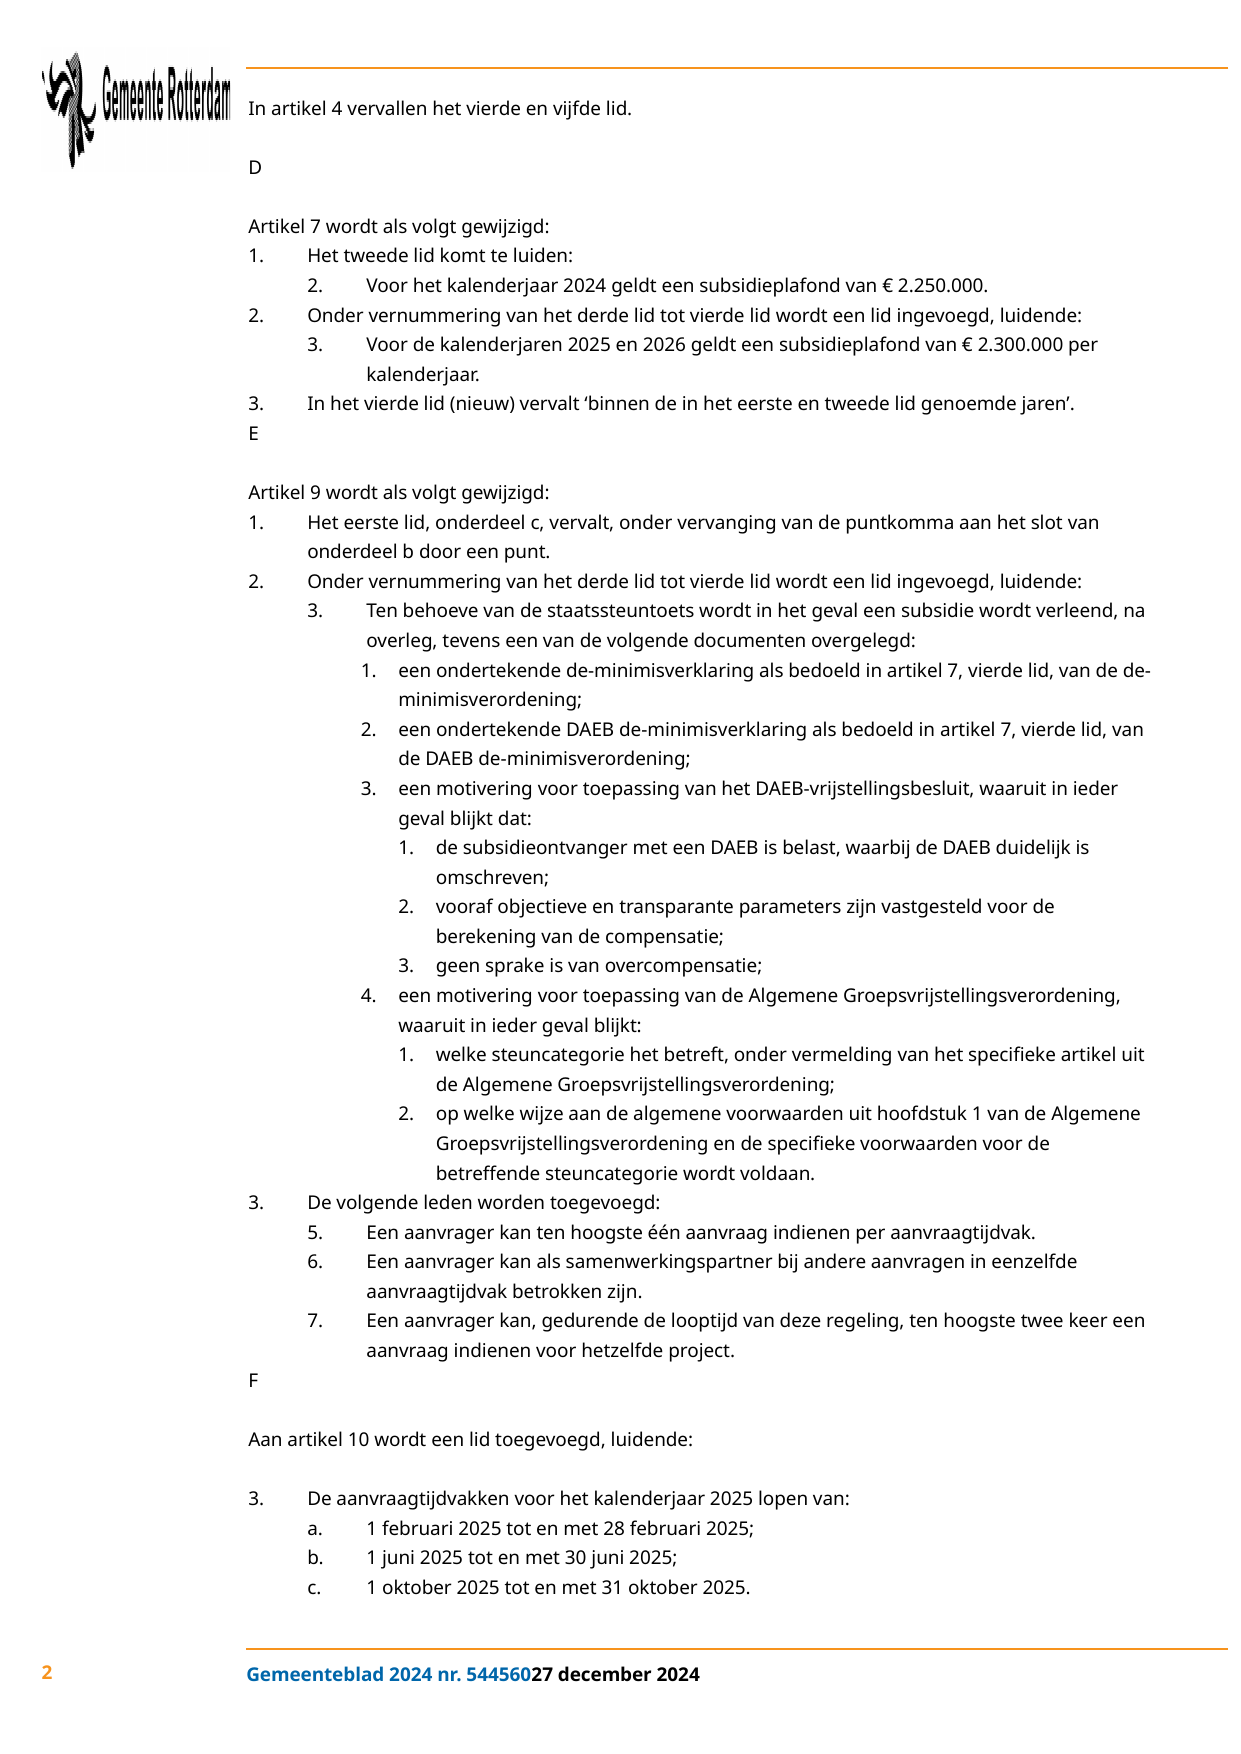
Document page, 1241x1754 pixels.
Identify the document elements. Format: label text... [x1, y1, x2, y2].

list welke steuncategorie het betreft, onder vermelding van het specifieke artikel uit de Algemene Groepsvrijstellingsverordening; [398, 1041, 1152, 1097]
text E [248, 420, 1152, 446]
list geen sprake is van overcompensatie; [398, 953, 1152, 978]
list 1 februari 2025 tot en met 28 februari 2025; [307, 1515, 1152, 1541]
list een motivering voor toepassing van de Algemene Groepsvrijstellingsverordening, waaruit in ieder geval blijkt: [361, 982, 1152, 1038]
text Artikel 7 wordt als volgt gewijzigd: [248, 213, 1152, 239]
list Het tweede lid komt te luiden: [248, 243, 1152, 268]
list 1 juni 2025 tot en met 30 juni 2025; [307, 1544, 1152, 1570]
text F [248, 1367, 1152, 1393]
list Onder vernummering van het derde lid tot vierde lid wordt een lid ingevoegd, luidende: [248, 302, 1152, 328]
list Het eerste lid, onderdeel c, vervalt, onder vervanging van de puntkomma aan het slot van onderdeel b door een punt. [248, 509, 1152, 564]
picture [41, 47, 231, 172]
list Voor de kalenderjaren 2025 en 2026 geldt een subsidieplafond van € 2.300.000 per kalenderjaar. [307, 331, 1152, 387]
list Een aanvrager kan als samenwerkingspartner bij andere aanvragen in eenzelfde aanvraagtijdvak betrokken zijn. [307, 1248, 1152, 1304]
list de subsidieontvanger met een DAEB is belast, waarbij de DAEB duidelijk is omschreven; [398, 834, 1152, 890]
list De volgende leden worden toegevoegd: [248, 1189, 1152, 1215]
list De aanvraagtijdvakken voor het kalenderjaar 2025 lopen van: [248, 1485, 1152, 1511]
list Ten behoeve van de staatssteuntoets wordt in het geval een subsidie wordt verleend, na overleg, tevens een van de volgende documenten overgelegd: [307, 598, 1152, 653]
text In artikel 4 vervallen het vierde en vijfde lid. [248, 95, 1152, 121]
list vooraf objectieve en transparante parameters zijn vastgesteld voor de berekening van de compensatie; [398, 893, 1152, 949]
text Artikel 9 wordt als volgt gewijzigd: [248, 479, 1152, 505]
list op welke wijze aan de algemene voorwaarden uit hoofdstuk 1 van de Algemene Groepsvrijstellingsverordening en de specifieke voorwaarden voor de betreffende steuncategorie wordt voldaan. [398, 1101, 1152, 1186]
list Voor het kalenderjaar 2024 geldt een subsidieplafond van € 2.250.000. [307, 272, 1152, 298]
list Een aanvrager kan, gedurende de looptijd van deze regeling, ten hoogste twee keer een aanvraag indienen voor hetzelfde project. [307, 1308, 1152, 1363]
text D [248, 154, 1152, 180]
list Onder vernummering van het derde lid tot vierde lid wordt een lid ingevoegd, luidende: [248, 568, 1152, 594]
list een ondertekende de-minimisverklaring als bedoeld in artikel 7, vierde lid, van de de-minimisverordening; [361, 657, 1152, 712]
list Een aanvrager kan ten hoogste één aanvraag indienen per aanvraagtijdvak. [307, 1219, 1152, 1245]
list een ondertekende DAEB de-minimisverklaring als bedoeld in artikel 7, vierde lid, van de DAEB de-minimisverordening; [361, 716, 1152, 771]
list In het vierde lid (nieuw) vervalt ‘binnen de in het eerste en tweede lid genoemde jaren’. [248, 391, 1152, 416]
list 1 oktober 2025 tot en met 31 oktober 2025. [307, 1574, 1152, 1600]
list een motivering voor toepassing van het DAEB-vrijstellingsbesluit, waaruit in ieder geval blijkt dat: [361, 775, 1152, 831]
text Aan artikel 10 wordt een lid toegevoegd, luidende: [248, 1426, 1152, 1452]
